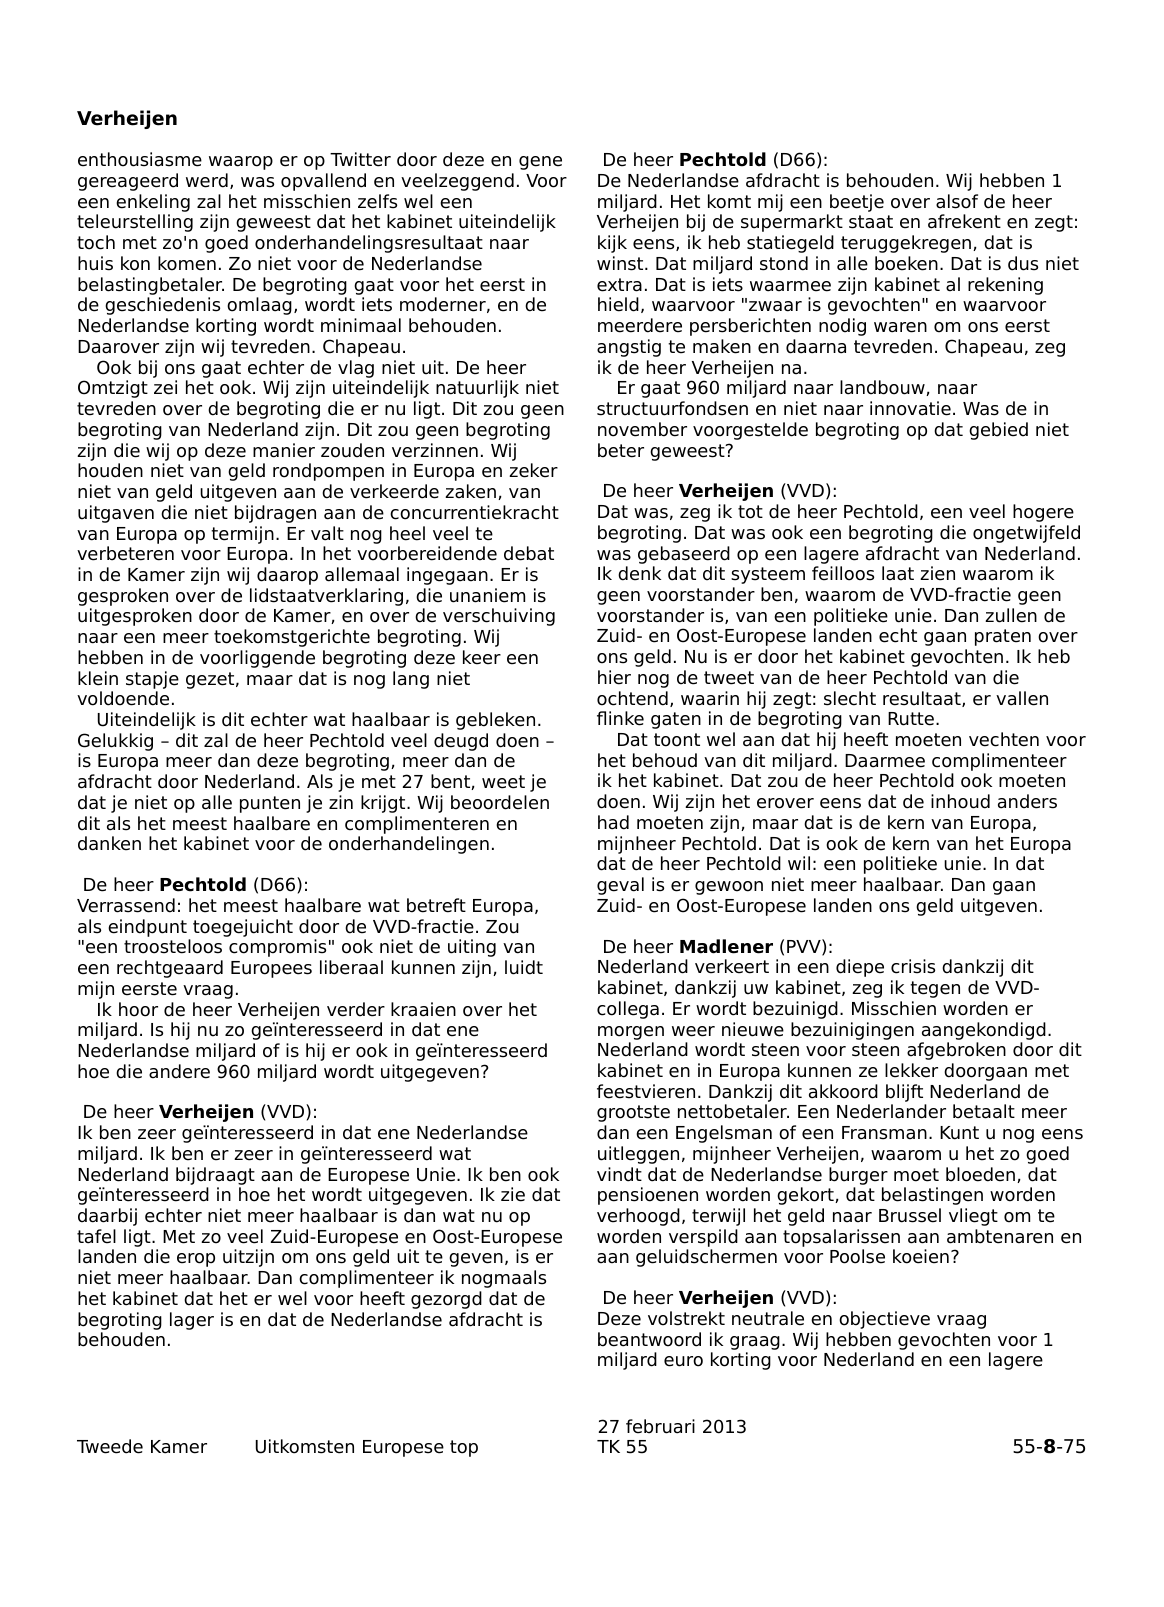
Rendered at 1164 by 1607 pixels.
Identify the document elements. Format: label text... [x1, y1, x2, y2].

text De heer Pechtold (D66): [596, 150, 1087, 171]
text Dat was, zeg ik tot de heer Pechtold, een veel hogere begroting. Dat was ook een begroting die ongetwijfeld was gebaseerd op een lagere afdracht van Nederland. Ik denk dat dit systeem feilloos laat zien waarom ik geen voorstander ben, waarom de VVD-fractie geen voorstander is, van een politieke unie. Dan zullen de Zuid- en Oost-Europese landen echt gaan praten over ons geld. Nu is er door het kabinet gevochten. Ik heb hier nog de tweet van de heer Pechtold van die ochtend, waarin hij zegt: slecht resultaat, er vallen flinke gaten in de begroting van Rutte. [596, 502, 1087, 730]
text De heer Verheijen (VVD): [596, 1288, 1087, 1309]
text De Nederlandse afdracht is behouden. Wij hebben 1 miljard. Het komt mij een beetje over alsof de heer Verheijen bij de supermarkt staat en afrekent en zegt: kijk eens, ik heb statiegeld teruggekregen, dat is winst. Dat miljard stond in alle boeken. Dat is dus niet extra. Dat is iets waarmee zijn kabinet al rekening hield, waarvoor "zwaar is gevochten" en waarvoor meerdere persberichten nodig waren om ons eerst angstig te maken en daarna tevreden. Chapeau, zeg ik de heer Verheijen na. [596, 171, 1087, 378]
text Er gaat 960 miljard naar landbouw, naar structuurfondsen en niet naar innovatie. Was de in november voorgestelde begroting op dat gebied niet beter geweest? [596, 378, 1087, 461]
text enthousiasme waarop er op Twitter door deze en gene gereageerd werd, was opvallend en veelzeggend. Voor een enkeling zal het misschien zelfs wel een teleurstelling zijn geweest dat het kabinet uiteindelijk toch met zo'n goed onderhandelingsresultaat naar huis kon komen. Zo niet voor de Nederlandse belastingbetaler. De begroting gaat voor het eerst in de geschiedenis omlaag, wordt iets moderner, en de Nederlandse korting wordt minimaal behouden. Daarover zijn wij tevreden. Chapeau. [77, 150, 567, 357]
text Nederland verkeert in een diepe crisis dankzij dit kabinet, dankzij uw kabinet, zeg ik tegen de VVD-collega. Er wordt bezuinigd. Misschien worden er morgen weer nieuwe bezuinigingen aangekondigd. Nederland wordt steen voor steen afgebroken door dit kabinet en in Europa kunnen ze lekker doorgaan met feestvieren. Dankzij dit akkoord blijft Nederland de grootste nettobetaler. Een Nederlander betaalt meer dan een Engelsman of een Fransman. Kunt u nog eens uitleggen, mijnheer Verheijen, waarom u het zo goed vindt dat de Nederlandse burger moet bloeden, dat pensioenen worden gekort, dat belastingen worden verhoogd, terwijl het geld naar Brussel vliegt om te worden verspild aan topsalarissen aan ambtenaren en aan geluidschermen voor Poolse koeien? [596, 957, 1087, 1268]
text Dat toont wel aan dat hij heeft moeten vechten voor het behoud van dit miljard. Daarmee complimenteer ik het kabinet. Dat zou de heer Pechtold ook moeten doen. Wij zijn het erover eens dat de inhoud anders had moeten zijn, maar dat is de kern van Europa, mijnheer Pechtold. Dat is ook de kern van het Europa dat de heer Pechtold wil: een politieke unie. In dat geval is er gewoon niet meer haalbaar. Dan gaan Zuid- en Oost-Europese landen ons geld uitgeven. [596, 730, 1087, 916]
text Deze volstrekt neutrale en objectieve vraag beantwoord ik graag. Wij hebben gevochten voor 1 miljard euro korting voor Nederland en een lagere [596, 1309, 1087, 1371]
text De heer Madlener (PVV): [596, 936, 1087, 957]
text De heer Verheijen (VVD): [77, 1102, 567, 1123]
text Uiteindelijk is dit echter wat haalbaar is gebleken. Gelukkig – dit zal de heer Pechtold veel deugd doen – is Europa meer dan deze begroting, meer dan de afdracht door Nederland. Als je met 27 bent, weet je dat je niet op alle punten je zin krijgt. Wij beoordelen dit als het meest haalbare en complimenteren en danken het kabinet voor de onderhandelingen. [77, 710, 567, 855]
text Ik ben zeer geïnteresseerd in dat ene Nederlandse miljard. Ik ben er zeer in geïnteresseerd wat Nederland bijdraagt aan de Europese Unie. Ik ben ook geïnteresseerd in hoe het wordt uitgegeven. Ik zie dat daarbij echter niet meer haalbaar is dan wat nu op tafel ligt. Met zo veel Zuid-Europese en Oost-Europese landen die erop uitzijn om ons geld uit te geven, is er niet meer haalbaar. Dan complimenteer ik nogmaals het kabinet dat het er wel voor heeft gezorgd dat de begroting lager is en dat de Nederlandse afdracht is behouden. [77, 1123, 567, 1351]
text De heer Verheijen (VVD): [596, 481, 1087, 502]
text Verrassend: het meest haalbare wat betreft Europa, als eindpunt toegejuicht door de VVD-fractie. Zou "een troosteloos compromis" ook niet de uiting van een rechtgeaard Europees liberaal kunnen zijn, luidt mijn eerste vraag. [77, 896, 567, 999]
text Ook bij ons gaat echter de vlag niet uit. De heer Omtzigt zei het ook. Wij zijn uiteindelijk natuurlijk niet tevreden over de begroting die er nu ligt. Dit zou geen begroting van Nederland zijn. Dit zou geen begroting zijn die wij op deze manier zouden verzinnen. Wij houden niet van geld rondpompen in Europa en zeker niet van geld uitgeven aan de verkeerde zaken, van uitgaven die niet bijdragen aan de concurrentiekracht van Europa op termijn. Er valt nog heel veel te verbeteren voor Europa. In het voorbereidende debat in de Kamer zijn wij daarop allemaal ingegaan. Er is gesproken over de lidstaatverklaring, die unaniem is uitgesproken door de Kamer, en over de verschuiving naar een meer toekomstgerichte begroting. Wij hebben in de voorliggende begroting deze keer een klein stapje gezet, maar dat is nog lang niet voldoende. [77, 357, 567, 710]
text Ik hoor de heer Verheijen verder kraaien over het miljard. Is hij nu zo geïnteresseerd in dat ene Nederlandse miljard of is hij er ook in geïnteresseerd hoe die andere 960 miljard wordt uitgegeven? [77, 999, 567, 1082]
text De heer Pechtold (D66): [77, 875, 567, 896]
